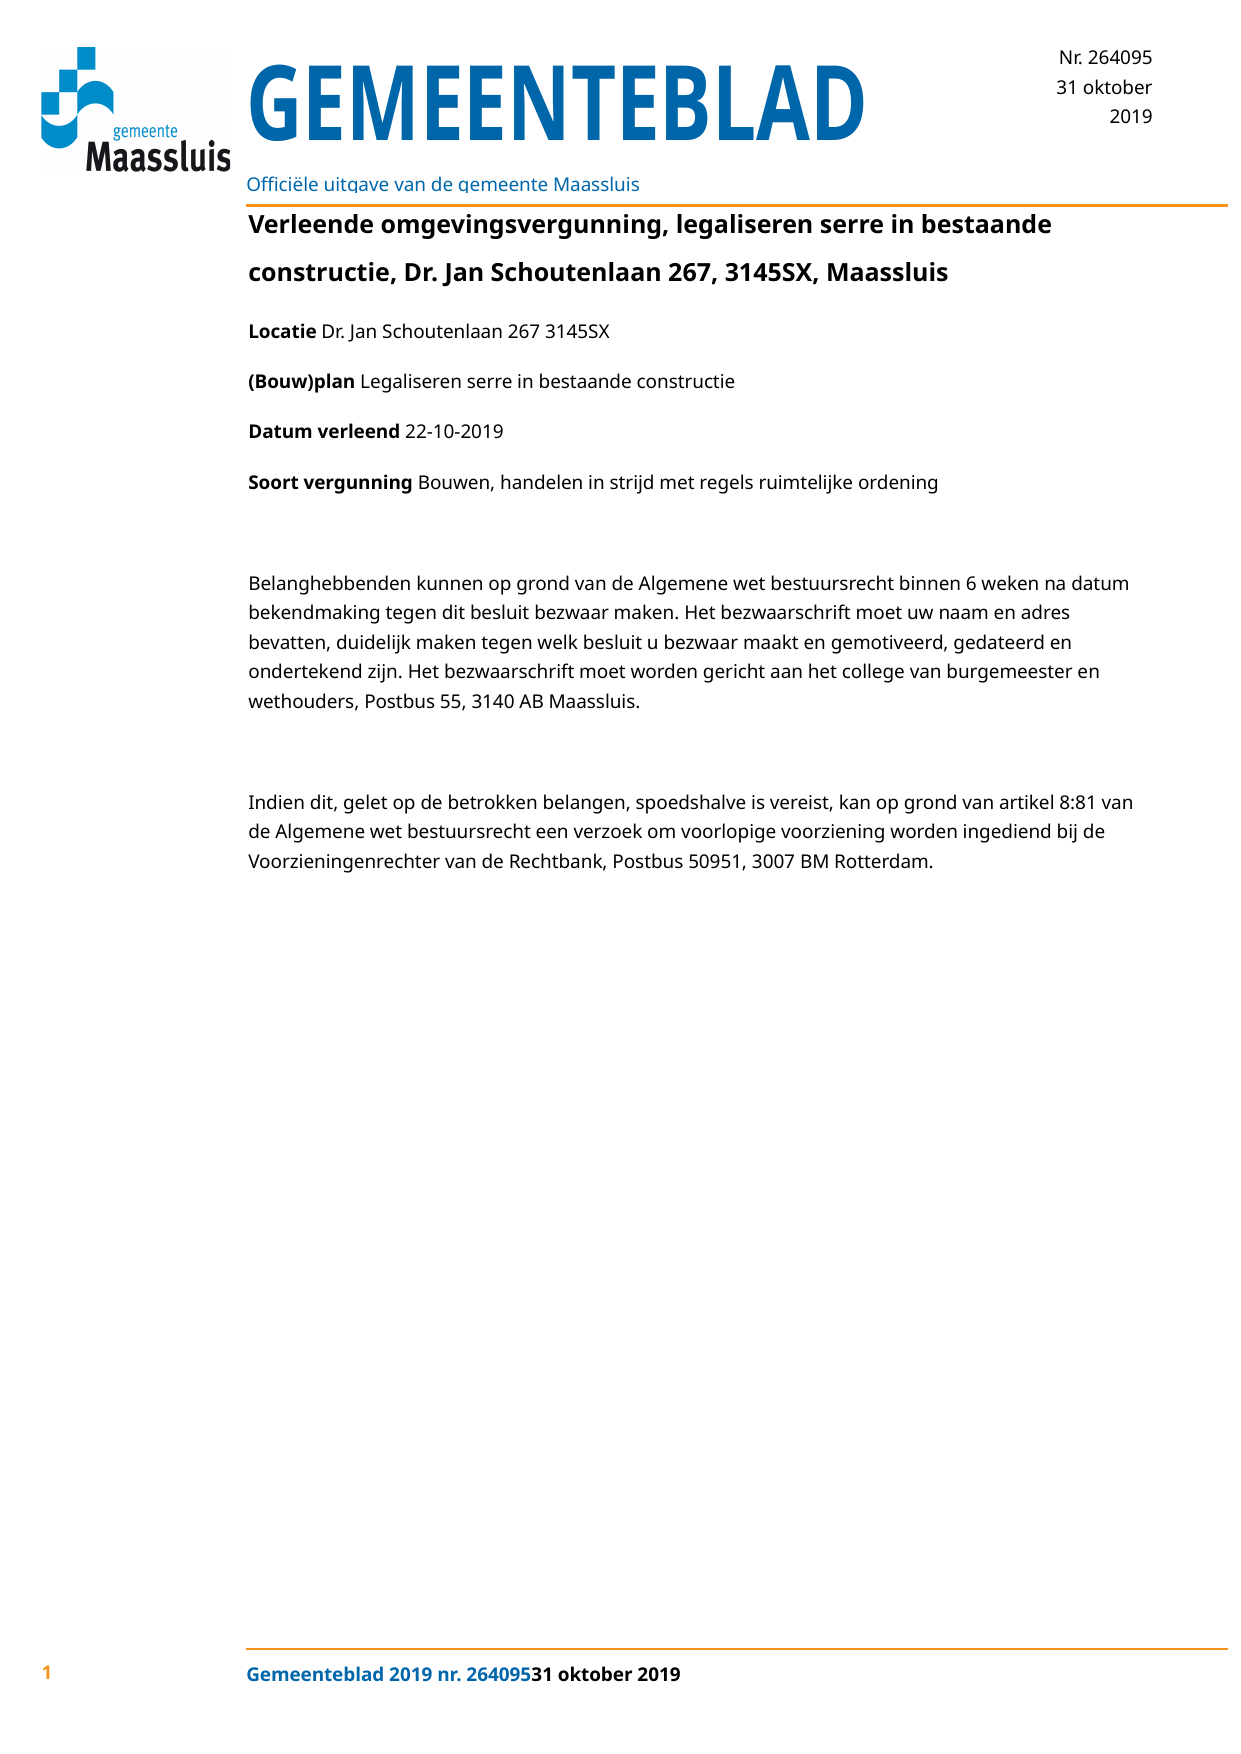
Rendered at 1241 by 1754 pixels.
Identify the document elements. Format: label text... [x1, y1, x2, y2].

text (Bouw)plan Legaliseren serre in bestaande constructie [248, 368, 1152, 394]
text Belanghebbenden kunnen op grond van de Algemene wet bestuursrecht binnen 6 weken na datum bekendmaking tegen dit besluit bezwaar maken. Het bezwaarschrift moet uw naam en adres bevatten, duidelijk maken tegen welk besluit u bezwaar maakt en gemotiveerd, gedateerd en ondertekend zijn. Het bezwaarschrift moet worden gericht aan het college van burgemeester en wethouders, Postbus 55, 3140 AB Maassluis. [248, 570, 1152, 714]
text Locatie Dr. Jan Schoutenlaan 267 3145SX [248, 318, 1152, 344]
picture [41, 47, 77, 92]
text Verleende omgevingsvergunning, legaliseren serre in bestaande constructie, Dr. Jan Schoutenlaan 267, 3145SX, Maassluis [248, 207, 1152, 288]
text Datum verleend 22-10-2019 [248, 419, 1152, 444]
text Indien dit, gelet op de betrokken belangen, spoedshalve is vereist, kan op grond van artikel 8:81 van de Algemene wet bestuursrecht een verzoek om voorlopige voorziening worden ingediend bij de Voorzieningenrechter van de Rechtbank, Postbus 50951, 3007 BM Rotterdam. [248, 789, 1152, 874]
text Soort vergunning Bouwen, handelen in strijd met regels ruimtelijke ordening [248, 469, 1152, 495]
picture [41, 47, 231, 172]
